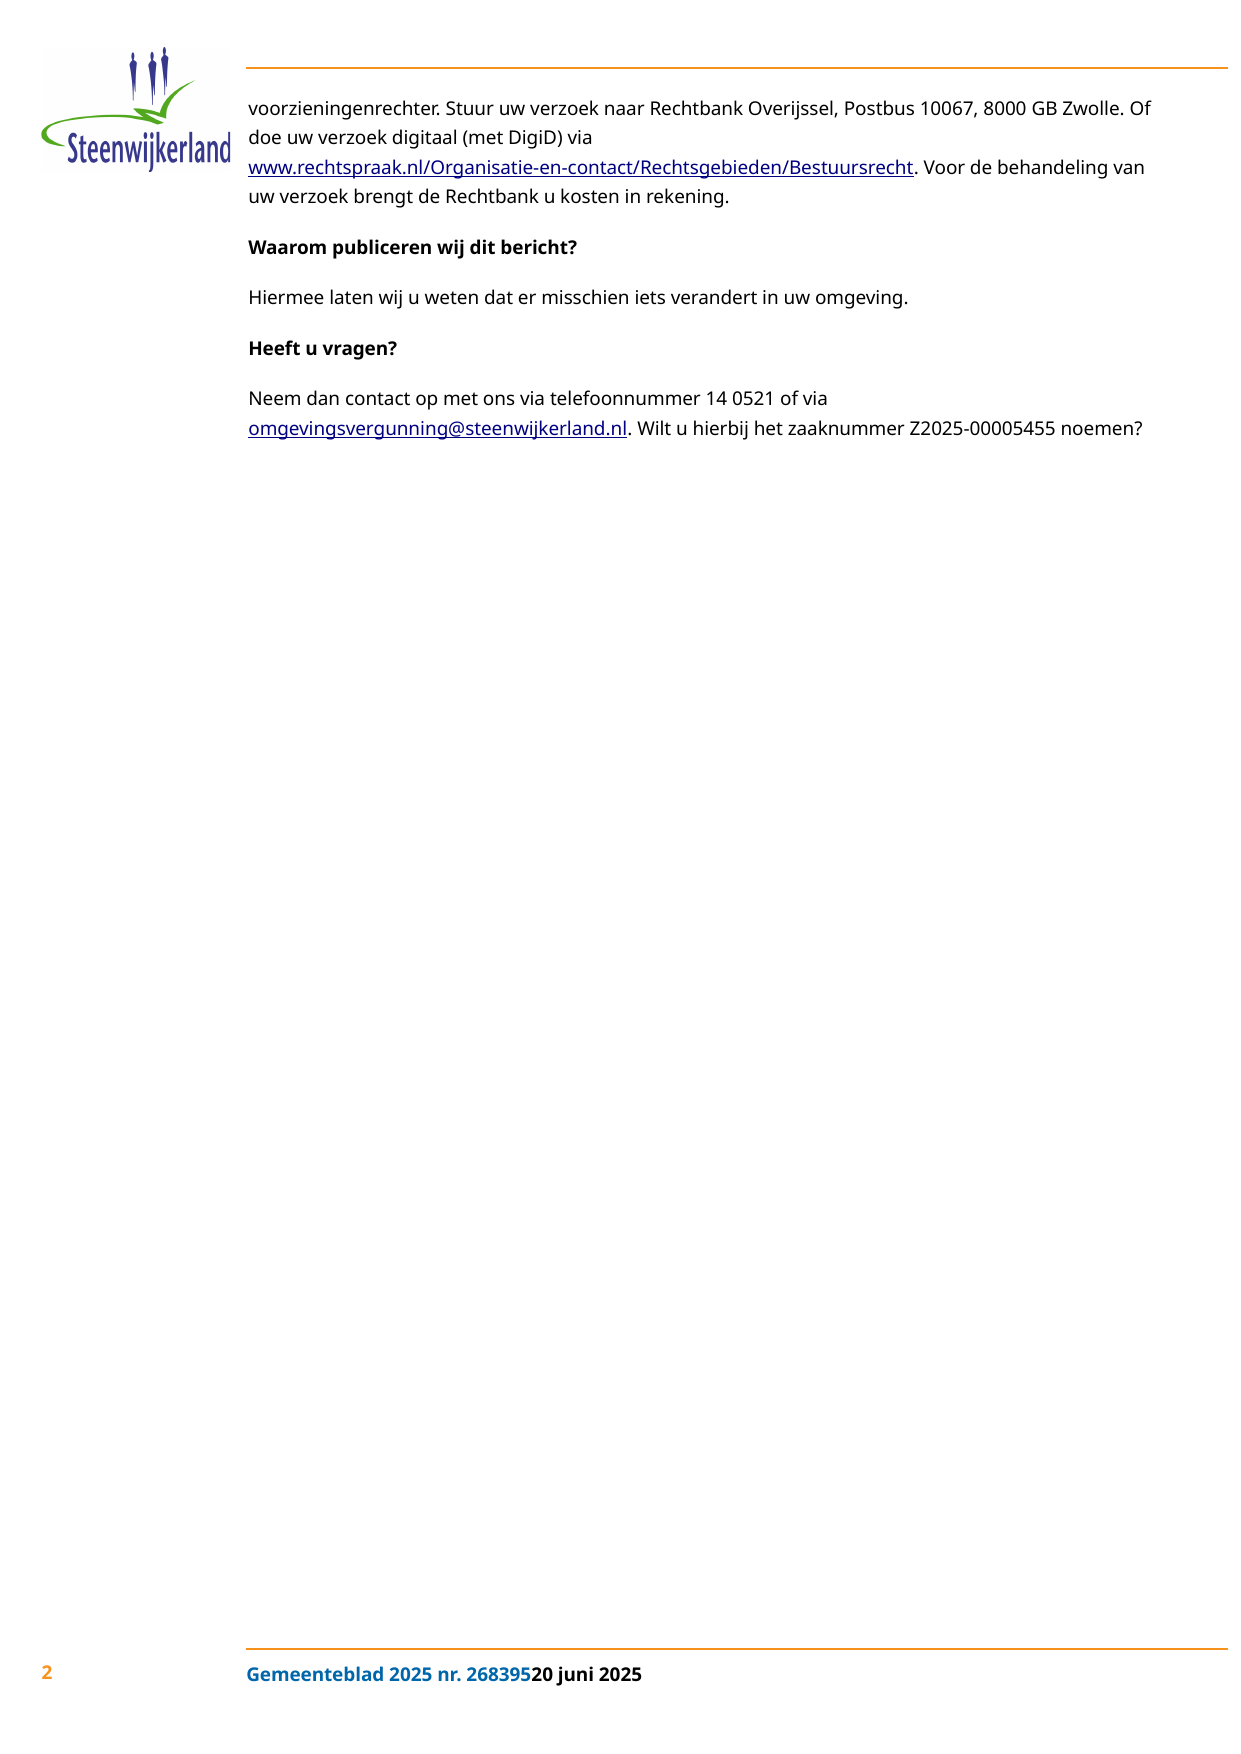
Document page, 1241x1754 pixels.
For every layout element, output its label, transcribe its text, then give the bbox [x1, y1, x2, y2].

picture [41, 47, 231, 172]
text voorzieningenrechter. Stuur uw verzoek naar Rechtbank Overijssel, Postbus 10067, 8000 GB Zwolle. Of doe uw verzoek digitaal (met DigiD) via www.rechtspraak.nl/Organisatie-en-contact/Rechtsgebieden/Bestuursrecht. Voor de behandeling van uw verzoek brengt de Rechtbank u kosten in rekening. [248, 95, 1152, 209]
text Heeft u vragen? [248, 335, 1152, 361]
text Waarom publiceren wij dit bericht? [248, 234, 1152, 260]
text Neem dan contact op met ons via telefoonnummer 14 0521 of via omgevingsvergunning@steenwijkerland.nl. Wilt u hierbij het zaaknummer Z2025-00005455 noemen? [248, 385, 1152, 441]
text Hiermee laten wij u weten dat er misschien iets verandert in uw omgeving. [248, 284, 1152, 310]
